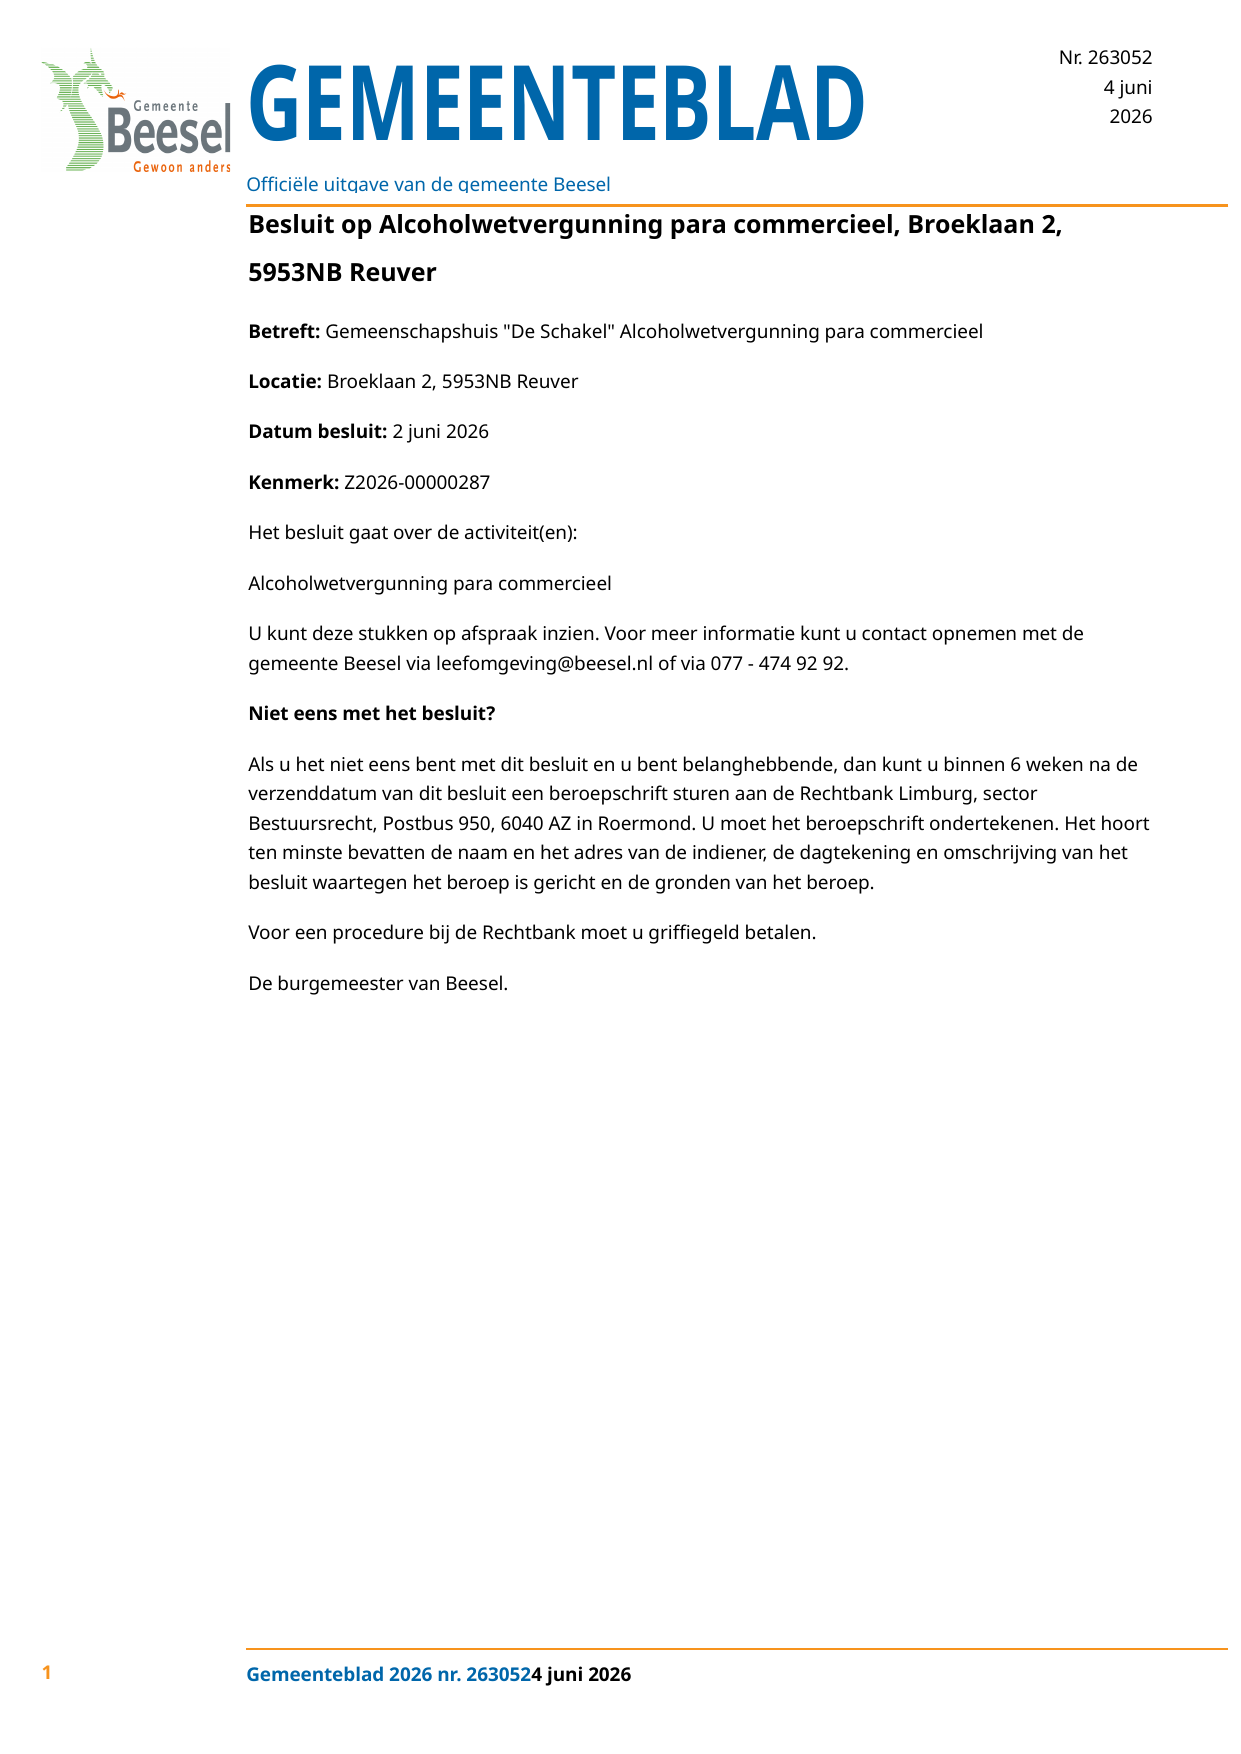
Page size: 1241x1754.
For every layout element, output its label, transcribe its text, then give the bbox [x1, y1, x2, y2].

text Kenmerk: Z2026-00000287 [248, 469, 1152, 495]
text Besluit op Alcoholwetvergunning para commercieel, Broeklaan 2, 5953NB Reuver [248, 207, 1152, 288]
text Betreft: Gemeenschapshuis "De Schakel" Alcoholwetvergunning para commercieel [248, 318, 1152, 344]
text Locatie: Broeklaan 2, 5953NB Reuver [248, 368, 1152, 394]
picture [41, 47, 231, 172]
text Het besluit gaat over de activiteit(en): [248, 519, 1152, 545]
text Datum besluit: 2 juni 2026 [248, 419, 1152, 444]
text Als u het niet eens bent met dit besluit en u bent belanghebbende, dan kunt u binnen 6 weken na de verzenddatum van dit besluit een beroepschrift sturen aan de Rechtbank Limburg, sector Bestuursrecht, Postbus 950, 6040 AZ in Roermond. U moet het beroepschrift ondertekenen. Het hoort ten minste bevatten de naam en het adres van de indiener, de dagtekening en omschrijving van het besluit waartegen het beroep is gericht en de gronden van het beroep. [248, 751, 1152, 895]
text U kunt deze stukken op afspraak inzien. Voor meer informatie kunt u contact opnemen met de gemeente Beesel via leefomgeving@beesel.nl of via 077 - 474 92 92. [248, 620, 1152, 676]
text De burgemeester van Beesel. [248, 970, 1152, 996]
text Alcoholwetvergunning para commercieel [248, 570, 1152, 596]
text Niet eens met het besluit? [248, 700, 1152, 726]
text Voor een procedure bij de Rechtbank moet u griffiegeld betalen. [248, 919, 1152, 945]
